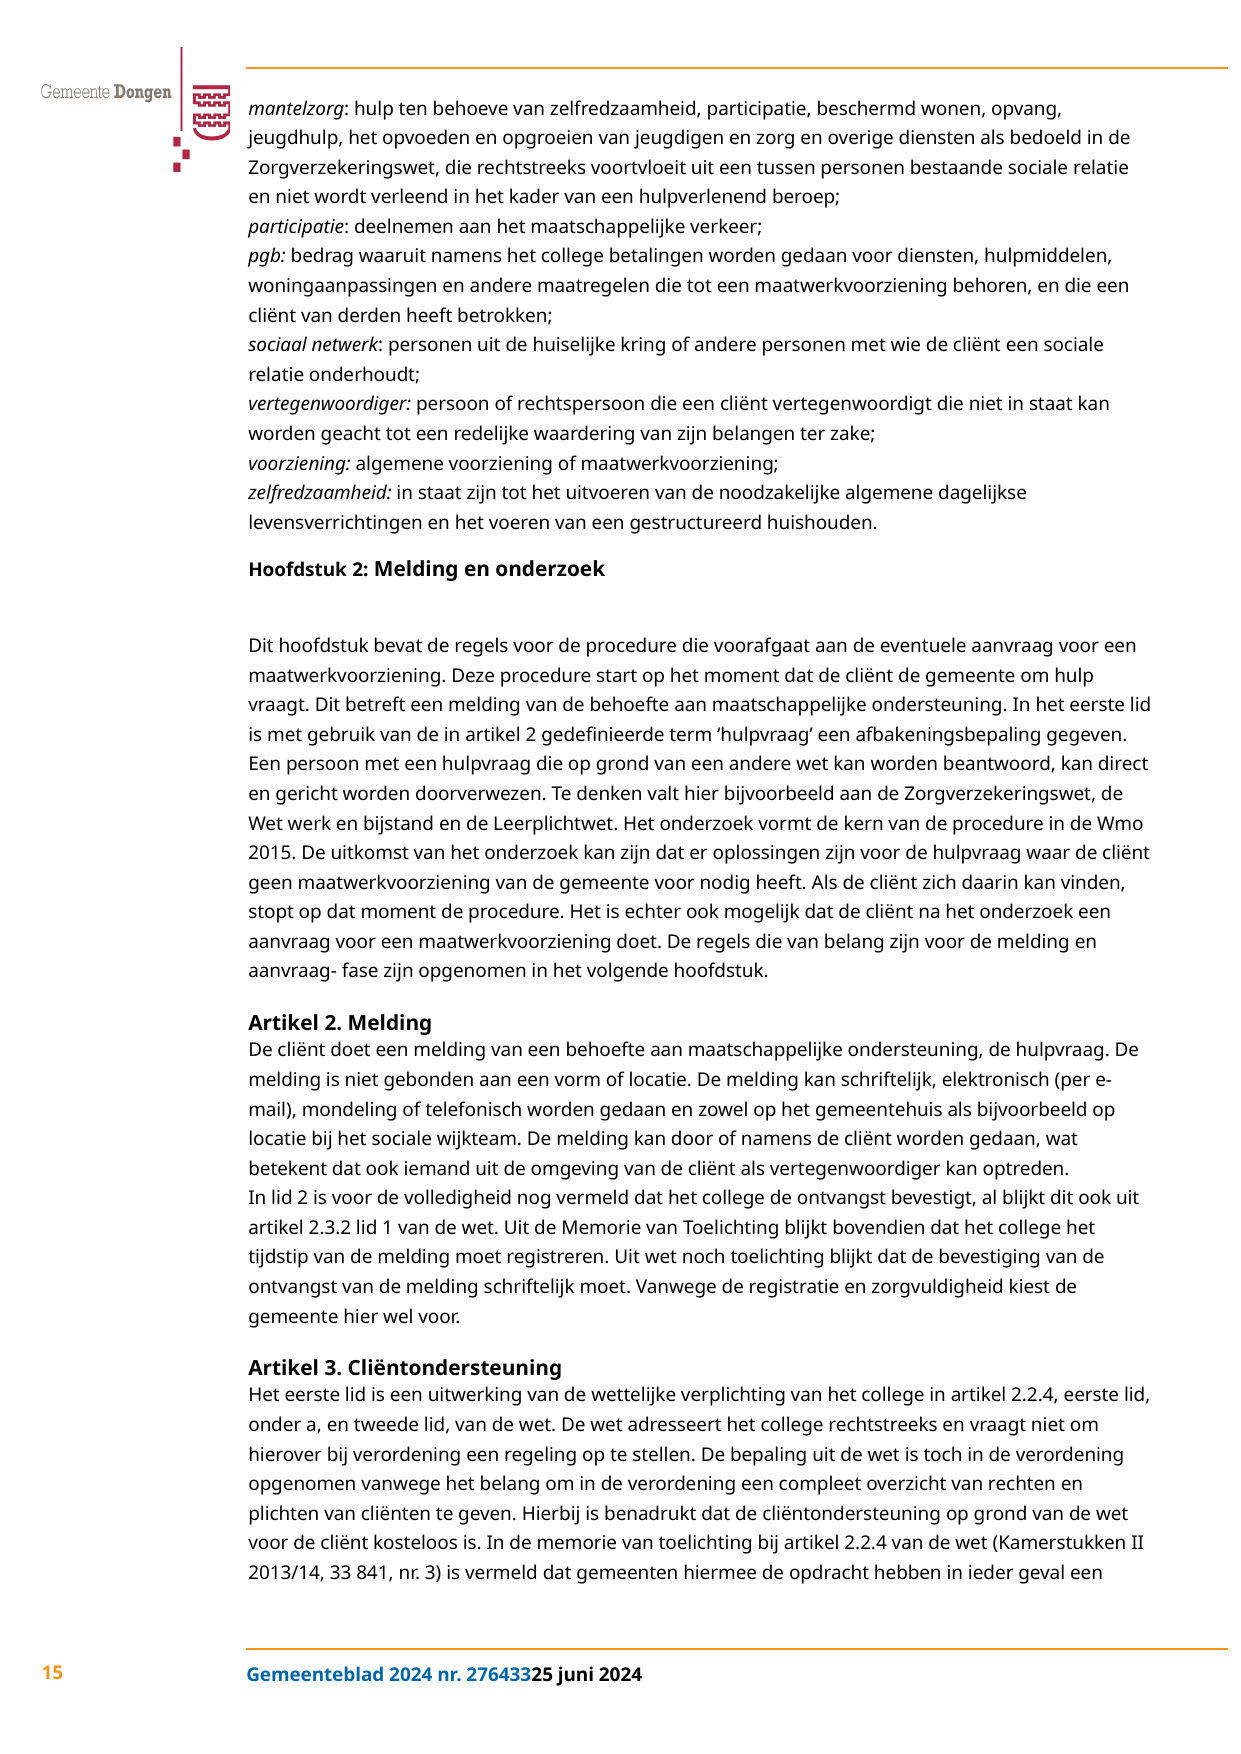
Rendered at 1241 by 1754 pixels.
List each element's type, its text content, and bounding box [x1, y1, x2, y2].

text zelfredzaamheid: in staat zijn tot het uitvoeren van de noodzakelijke algemene dagelijkse levensverrichtingen en het voeren van een gestructureerd huishouden. [248, 479, 1152, 535]
text voorziening: algemene voorziening of maatwerkvoorziening; [248, 450, 1152, 476]
text mantelzorg: hulp ten behoeve van zelfredzaamheid, participatie, beschermd wonen, opvang, jeugdhulp, het opvoeden en opgroeien van jeugdigen en zorg en overige diensten als bedoeld in de Zorgverzekeringswet, die rechtstreeks voortvloeit uit een tussen personen bestaande sociale relatie en niet wordt verleend in het kader van een hulpverlenend beroep; [248, 95, 1152, 209]
text Dit hoofdstuk bevat de regels voor de procedure die voorafgaat aan de eventuele aanvraag voor een maatwerkvoorziening. Deze procedure start op het moment dat de cliënt de gemeente om hulp vraagt. Dit betreft een melding van de behoefte aan maatschappelijke ondersteuning. In het eerste lid is met gebruik van de in artikel 2 gedefinieerde term ‘hulpvraag’ een afbakeningsbepaling gegeven. Een persoon met een hulpvraag die op grond van een andere wet kan worden beantwoord, kan direct en gericht worden doorverwezen. Te denken valt hier bijvoorbeeld aan de Zorgverzekeringswet, de Wet werk en bijstand en de Leerplichtwet. Het onderzoek vormt de kern van de procedure in de Wmo 2015. De uitkomst van het onderzoek kan zijn dat er oplossingen zijn voor de hulpvraag waar de cliënt geen maatwerkvoorziening van de gemeente voor nodig heeft. Als de cliënt zich daarin kan vinden, stopt op dat moment de procedure. Het is echter ook mogelijk dat de cliënt na het onderzoek een aanvraag voor een maatwerkvoorziening doet. De regels die van belang zijn voor de melding en aanvraag- fase zijn opgenomen in het volgende hoofdstuk. [248, 632, 1152, 983]
text participatie: deelnemen aan het maatschappelijke verkeer; [248, 213, 1152, 239]
picture [41, 47, 231, 172]
text sociaal netwerk: personen uit de huiselijke kring of andere personen met wie de cliёnt een sociale relatie onderhoudt; [248, 331, 1152, 387]
text vertegenwoordiger: persoon of rechtspersoon die een cliënt vertegenwoordigt die niet in staat kan worden geacht tot een redelijke waardering van zijn belangen ter zake; [248, 391, 1152, 446]
text Hoofdstuk 2: Melding en onderzoek [248, 554, 1152, 583]
text Artikel 3. Cliëntondersteuning [248, 1353, 1152, 1382]
text Artikel 2. Melding [248, 1008, 1152, 1037]
text In lid 2 is voor de volledigheid nog vermeld dat het college de ontvangst bevestigt, al blijkt dit ook uit artikel 2.3.2 lid 1 van de wet. Uit de Memorie van Toelichting blijkt bovendien dat het college het tijdstip van de melding moet registreren. Uit wet noch toelichting blijkt dat de bevestiging van de ontvangst van de melding schriftelijk moet. Vanwege de registratie en zorgvuldigheid kiest de gemeente hier wel voor. [248, 1184, 1152, 1328]
text pgb: bedrag waaruit namens het college betalingen worden gedaan voor diensten, hulpmiddelen, woningaanpassingen en andere maatregelen die tot een maatwerkvoorziening behoren, en die een cliënt van derden heeft betrokken; [248, 243, 1152, 328]
text Het eerste lid is een uitwerking van de wettelijke verplichting van het college in artikel 2.2.4, eerste lid, onder a, en tweede lid, van de wet. De wet adresseert het college rechtstreeks en vraagt niet om hierover bij verordening een regeling op te stellen. De bepaling uit de wet is toch in de verordening opgenomen vanwege het belang om in de verordening een compleet overzicht van rechten en plichten van cliënten te geven. Hierbij is benadrukt dat de cliëntondersteuning op grond van de wet voor de cliënt kosteloos is. In de memorie van toelichting bij artikel 2.2.4 van de wet (Kamerstukken II 2013/14, 33 841, nr. 3) is vermeld dat gemeenten hiermee de opdracht hebben in ieder geval een [248, 1382, 1152, 1585]
text De cliënt doet een melding van een behoefte aan maatschappelijke ondersteuning, de hulpvraag. De melding is niet gebonden aan een vorm of locatie. De melding kan schriftelijk, elektronisch (per e-mail), mondeling of telefonisch worden gedaan en zowel op het gemeentehuis als bijvoorbeeld op locatie bij het sociale wijkteam. De melding kan door of namens de cliënt worden gedaan, wat betekent dat ook iemand uit de omgeving van de cliënt als vertegenwoordiger kan optreden. [248, 1037, 1152, 1181]
